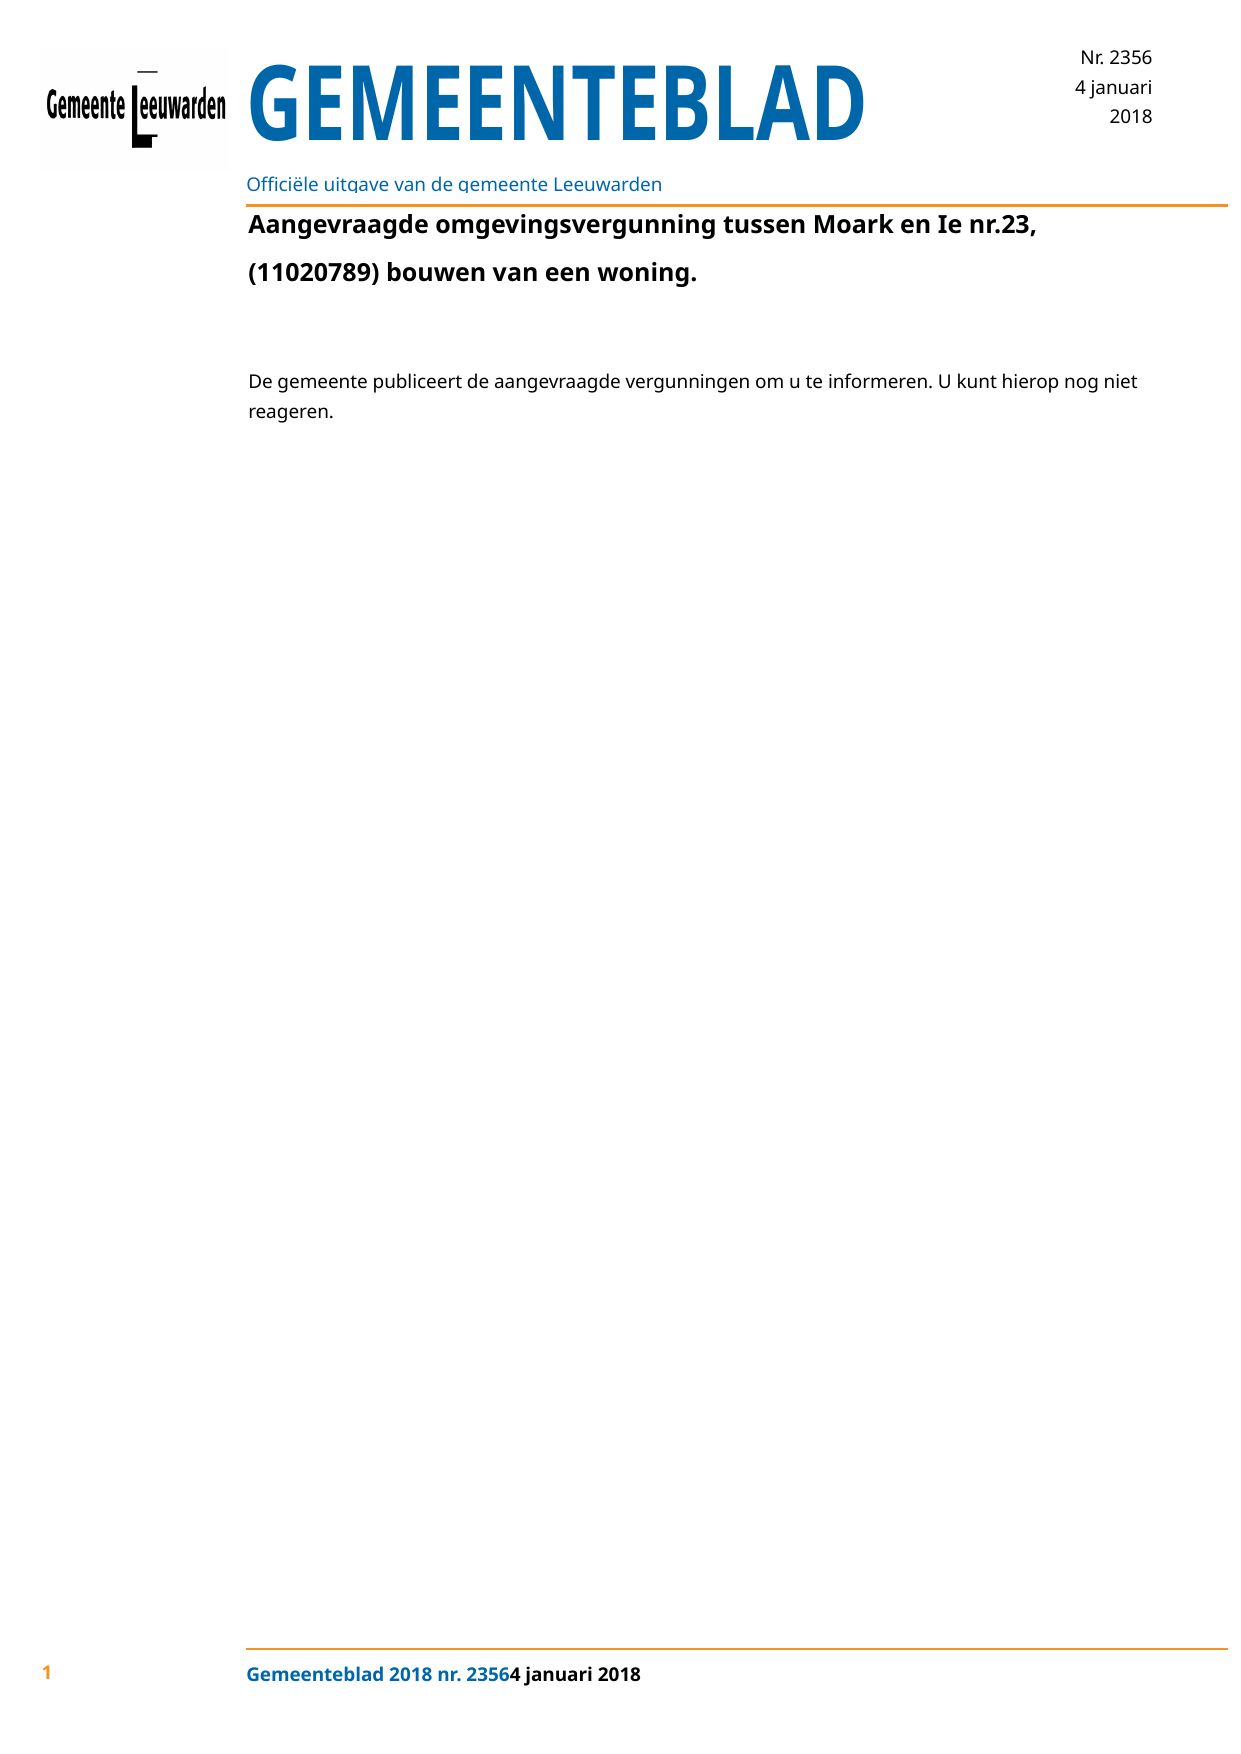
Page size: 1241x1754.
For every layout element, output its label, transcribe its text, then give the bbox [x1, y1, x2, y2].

picture [41, 47, 231, 172]
text Aangevraagde omgevingsvergunning tussen Moark en Ie nr.23, (11020789) bouwen van een woning. [248, 207, 1152, 288]
text De gemeente publiceert de aangevraagde vergunningen om u te informeren. U kunt hierop nog niet reageren. [248, 368, 1152, 424]
